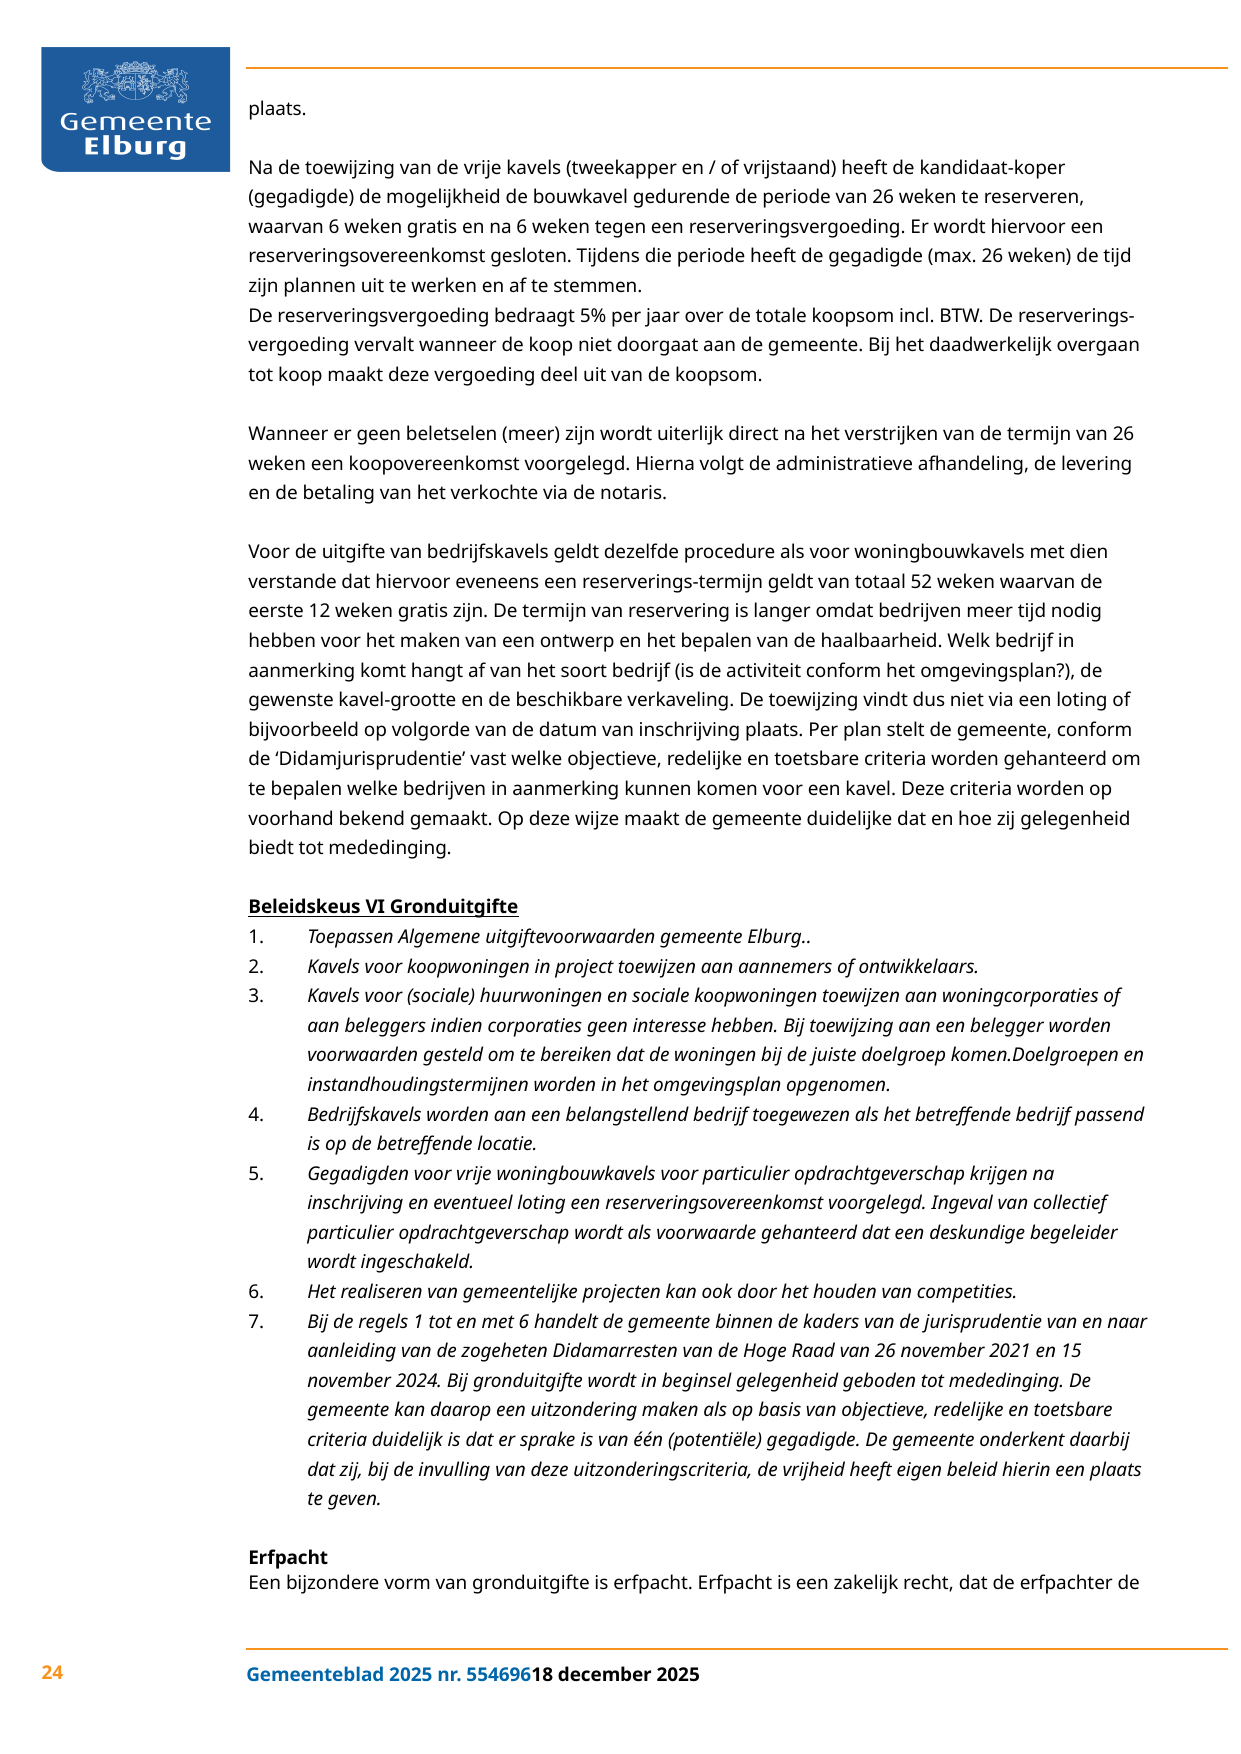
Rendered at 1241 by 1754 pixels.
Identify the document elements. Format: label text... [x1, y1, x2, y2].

picture [41, 47, 231, 172]
text Na de toewijzing van de vrije kavels (tweekapper en / of vrijstaand) heeft de kandidaat-koper (gegadigde) de mogelijkheid de bouwkavel gedurende de periode van 26 weken te reserveren, waarvan 6 weken gratis en na 6 weken tegen een reserveringsvergoeding. Er wordt hiervoor een reserveringsovereenkomst gesloten. Tijdens die periode heeft de gegadigde (max. 26 weken) de tijd zijn plannen uit te werken en af te stemmen. [248, 154, 1152, 298]
text Voor de uitgifte van bedrijfskavels geldt dezelfde procedure als voor woningbouwkavels met dien verstande dat hiervoor eveneens een reserverings-termijn geldt van totaal 52 weken waarvan de eerste 12 weken gratis zijn. De termijn van reservering is langer omdat bedrijven meer tijd nodig hebben voor het maken van een ontwerp en het bepalen van de haalbaarheid. Welk bedrijf in aanmerking komt hangt af van het soort bedrijf (is de activiteit conform het omgevingsplan?), de gewenste kavel-grootte en de beschikbare verkaveling. De toewijzing vindt dus niet via een loting of bijvoorbeeld op volgorde van de datum van inschrijving plaats. Per plan stelt de gemeente, conform de ‘Didamjurisprudentie’ vast welke objectieve, redelijke en toetsbare criteria worden gehanteerd om te bepalen welke bedrijven in aanmerking kunnen komen voor een kavel. Deze criteria worden op voorhand bekend gemaakt. Op deze wijze maakt de gemeente duidelijke dat en hoe zij gelegenheid biedt tot mededinging. [248, 538, 1152, 860]
table_header Beleidskeus VI Gronduitgifte Toepassen Algemene uitgiftevoorwaarden gemeente Elburg.. Kavels voor koopwoningen in project toewijzen aan aannemers of ontwikkelaars. Kavels voor (sociale) huurwoningen en sociale koopwoningen toewijzen aan woningcorporaties of aan beleggers indien corporaties geen interesse hebben. Bij toewijzing aan een belegger worden voorwaarden gesteld om te bereiken dat de woningen bij de juiste doelgroep komen.Doelgroepen en instandhoudingstermijnen worden in het omgevingsplan opgenomen. Bedrijfskavels worden aan een belangstellend bedrijf toegewezen als het betreffende bedrijf passend is op de betreffende locatie. Gegadigden voor vrije woningbouwkavels voor particulier opdrachtgeverschap krijgen na inschrijving en eventueel loting een reserveringsovereenkomst voorgelegd. Ingeval van collectief particulier opdrachtgeverschap wordt als voorwaarde gehanteerd dat een deskundige begeleider wordt ingeschakeld. Het realiseren van gemeentelijke projecten kan ook door het houden van competities. Bij de regels 1 tot en met 6 handelt de gemeente binnen de kaders van de jurisprudentie van en naar aanleiding van de zogeheten Didamarresten van de Hoge Raad van 26 november 2021 en 15 november 2024. Bij gronduitgifte wordt in beginsel gelegenheid geboden tot mededinging. De gemeente kan daarop een uitzondering maken als op basis van objectieve, redelijke en toetsbare criteria duidelijk is dat er sprake is van één (potentiële) gegadigde. De gemeente onderkent daarbij dat zij, bij de invulling van deze uitzonderingscriteria, de vrijheid heeft eigen beleid hierin een plaats te geven. [248, 894, 1152, 1511]
text Een bijzondere vorm van gronduitgifte is erfpacht. Erfpacht is een zakelijk recht, dat de erfpachter de [248, 1569, 1152, 1595]
text Erfpacht [248, 1544, 1152, 1569]
text Wanneer er geen beletselen (meer) zijn wordt uiterlijk direct na het verstrijken van de termijn van 26 weken een koopovereenkomst voorgelegd. Hierna volgt de administratieve afhandeling, de levering en de betaling van het verkochte via de notaris. [248, 420, 1152, 505]
text plaats. [248, 95, 1152, 121]
text De reserveringsvergoeding bedraagt 5% per jaar over de totale koopsom incl. BTW. De reserverings-vergoeding vervalt wanneer de koop niet doorgaat aan de gemeente. Bij het daadwerkelijk overgaan tot koop maakt deze vergoeding deel uit van de koopsom. [248, 302, 1152, 387]
